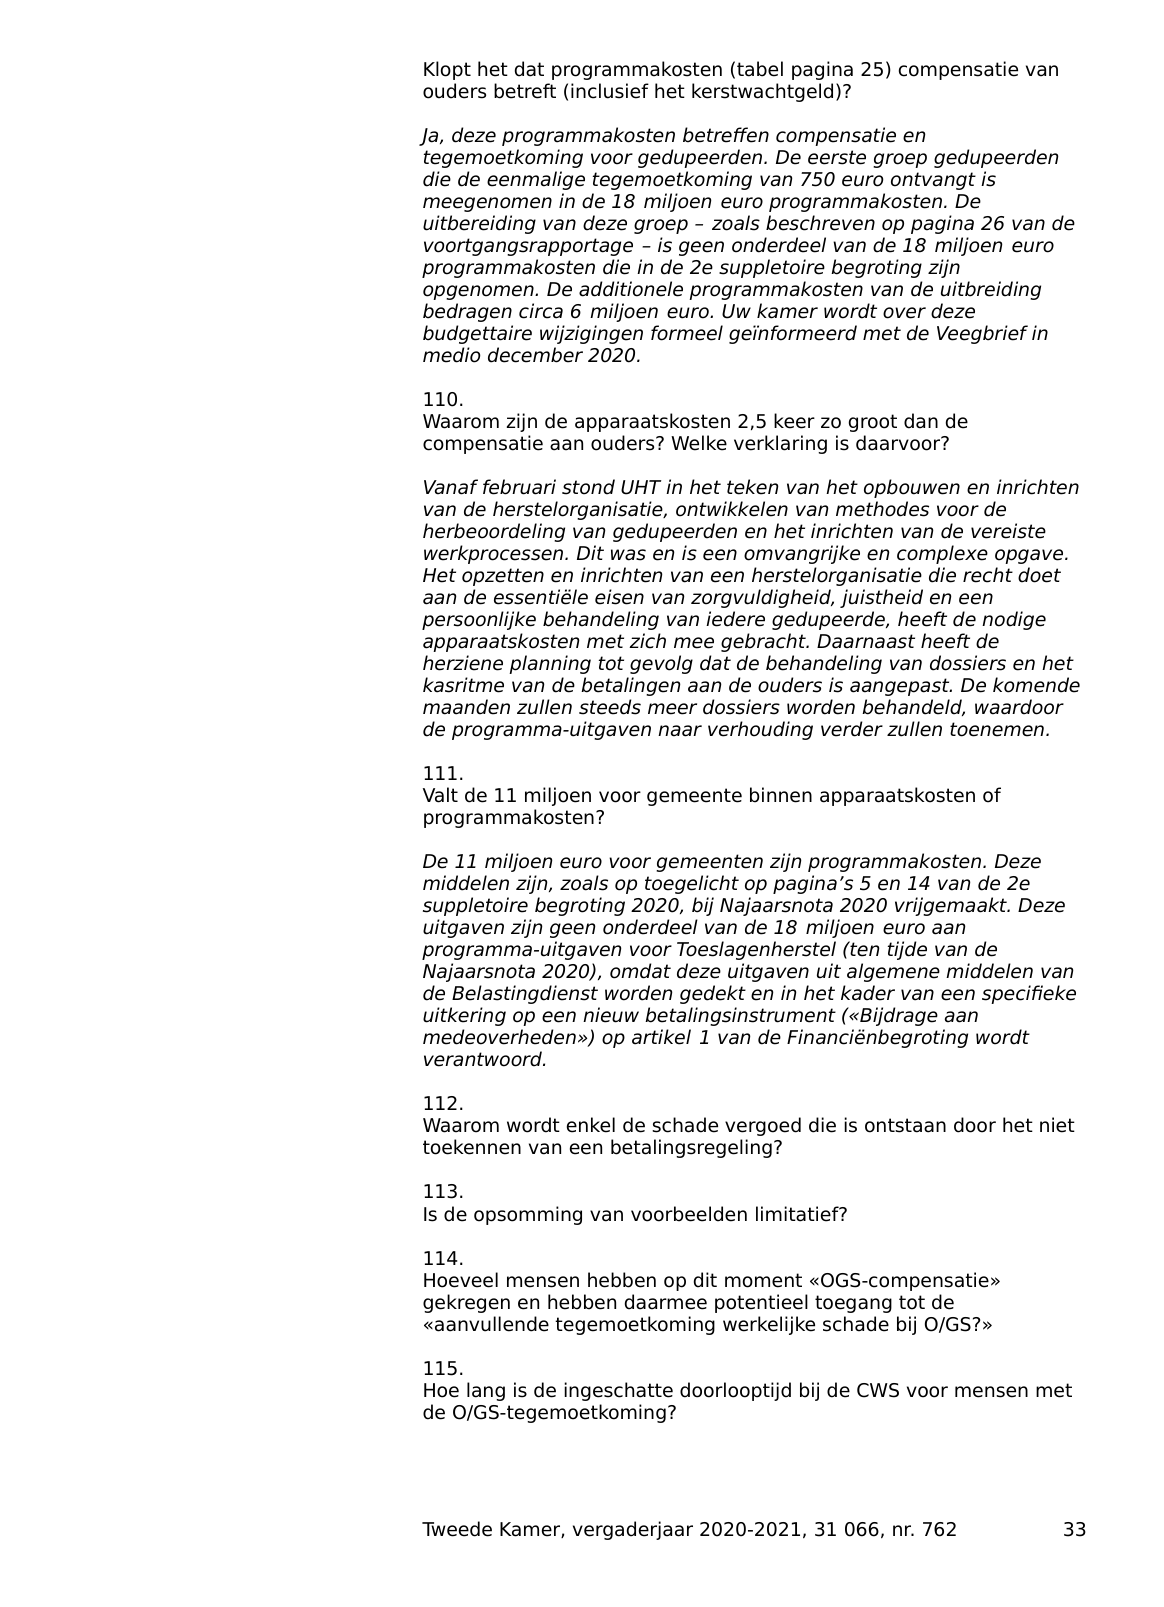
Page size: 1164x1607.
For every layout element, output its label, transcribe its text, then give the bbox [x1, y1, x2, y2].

text De 11 miljoen euro voor gemeenten zijn programmakosten. Deze middelen zijn, zoals op toegelicht op pagina’s 5 en 14 van de 2e suppletoire begroting 2020, bij Najaarsnota 2020 vrijgemaakt. Deze uitgaven zijn geen onderdeel van de 18 miljoen euro aan programma-uitgaven voor Toeslagenherstel (ten tijde van de Najaarsnota 2020), omdat deze uitgaven uit algemene middelen van de Belastingdienst worden gedekt en in het kader van een specifieke uitkering op een nieuw betalingsinstrument («Bijdrage aan medeoverheden») op artikel 1 van de Financiënbegroting wordt verantwoord. [422, 851, 1087, 1071]
text 110. [422, 389, 1087, 411]
text Waarom wordt enkel de schade vergoed die is ontstaan door het niet toekennen van een betalingsregeling? [422, 1115, 1087, 1159]
text 115. [422, 1358, 1087, 1380]
text 111. [422, 763, 1087, 785]
text 113. [422, 1181, 1087, 1203]
text Waarom zijn de apparaatskosten 2,5 keer zo groot dan de compensatie aan ouders? Welke verklaring is daarvoor? [422, 411, 1087, 455]
text Hoe lang is de ingeschatte doorlooptijd bij de CWS voor mensen met de O/GS-tegemoetkoming? [422, 1380, 1087, 1424]
text 114. [422, 1248, 1087, 1269]
text Is de opsomming van voorbeelden limitatief? [422, 1203, 1087, 1225]
text Ja, deze programmakosten betreffen compensatie en tegemoetkoming voor gedupeerden. De eerste groep gedupeerden die de eenmalige tegemoetkoming van 750 euro ontvangt is meegenomen in de 18 miljoen euro programmakosten. De uitbereiding van deze groep – zoals beschreven op pagina 26 van de voortgangsrapportage – is geen onderdeel van de 18 miljoen euro programmakosten die in de 2e suppletoire begroting zijn opgenomen. De additionele programmakosten van de uitbreiding bedragen circa 6 miljoen euro. Uw kamer wordt over deze budgettaire wijzigingen formeel geïnformeerd met de Veegbrief in medio december 2020. [422, 125, 1087, 367]
text Hoeveel mensen hebben op dit moment «OGS-compensatie» gekregen en hebben daarmee potentieel toegang tot de «aanvullende tegemoetkoming werkelijke schade bij O/GS?» [422, 1269, 1087, 1336]
text Klopt het dat programmakosten (tabel pagina 25) compensatie van ouders betreft (inclusief het kerstwachtgeld)? [422, 59, 1087, 103]
text Valt de 11 miljoen voor gemeente binnen apparaatskosten of programmakosten? [422, 785, 1087, 829]
text 112. [422, 1093, 1087, 1115]
text Vanaf februari stond UHT in het teken van het opbouwen en inrichten van de herstelorganisatie, ontwikkelen van methodes voor de herbeoordeling van gedupeerden en het inrichten van de vereiste werkprocessen. Dit was en is een omvangrijke en complexe opgave. Het opzetten en inrichten van een herstelorganisatie die recht doet aan de essentiële eisen van zorgvuldigheid, juistheid en een persoonlijke behandeling van iedere gedupeerde, heeft de nodige apparaatskosten met zich mee gebracht. Daarnaast heeft de herziene planning tot gevolg dat de behandeling van dossiers en het kasritme van de betalingen aan de ouders is aangepast. De komende maanden zullen steeds meer dossiers worden behandeld, waardoor de programma-uitgaven naar verhouding verder zullen toenemen. [422, 477, 1087, 741]
